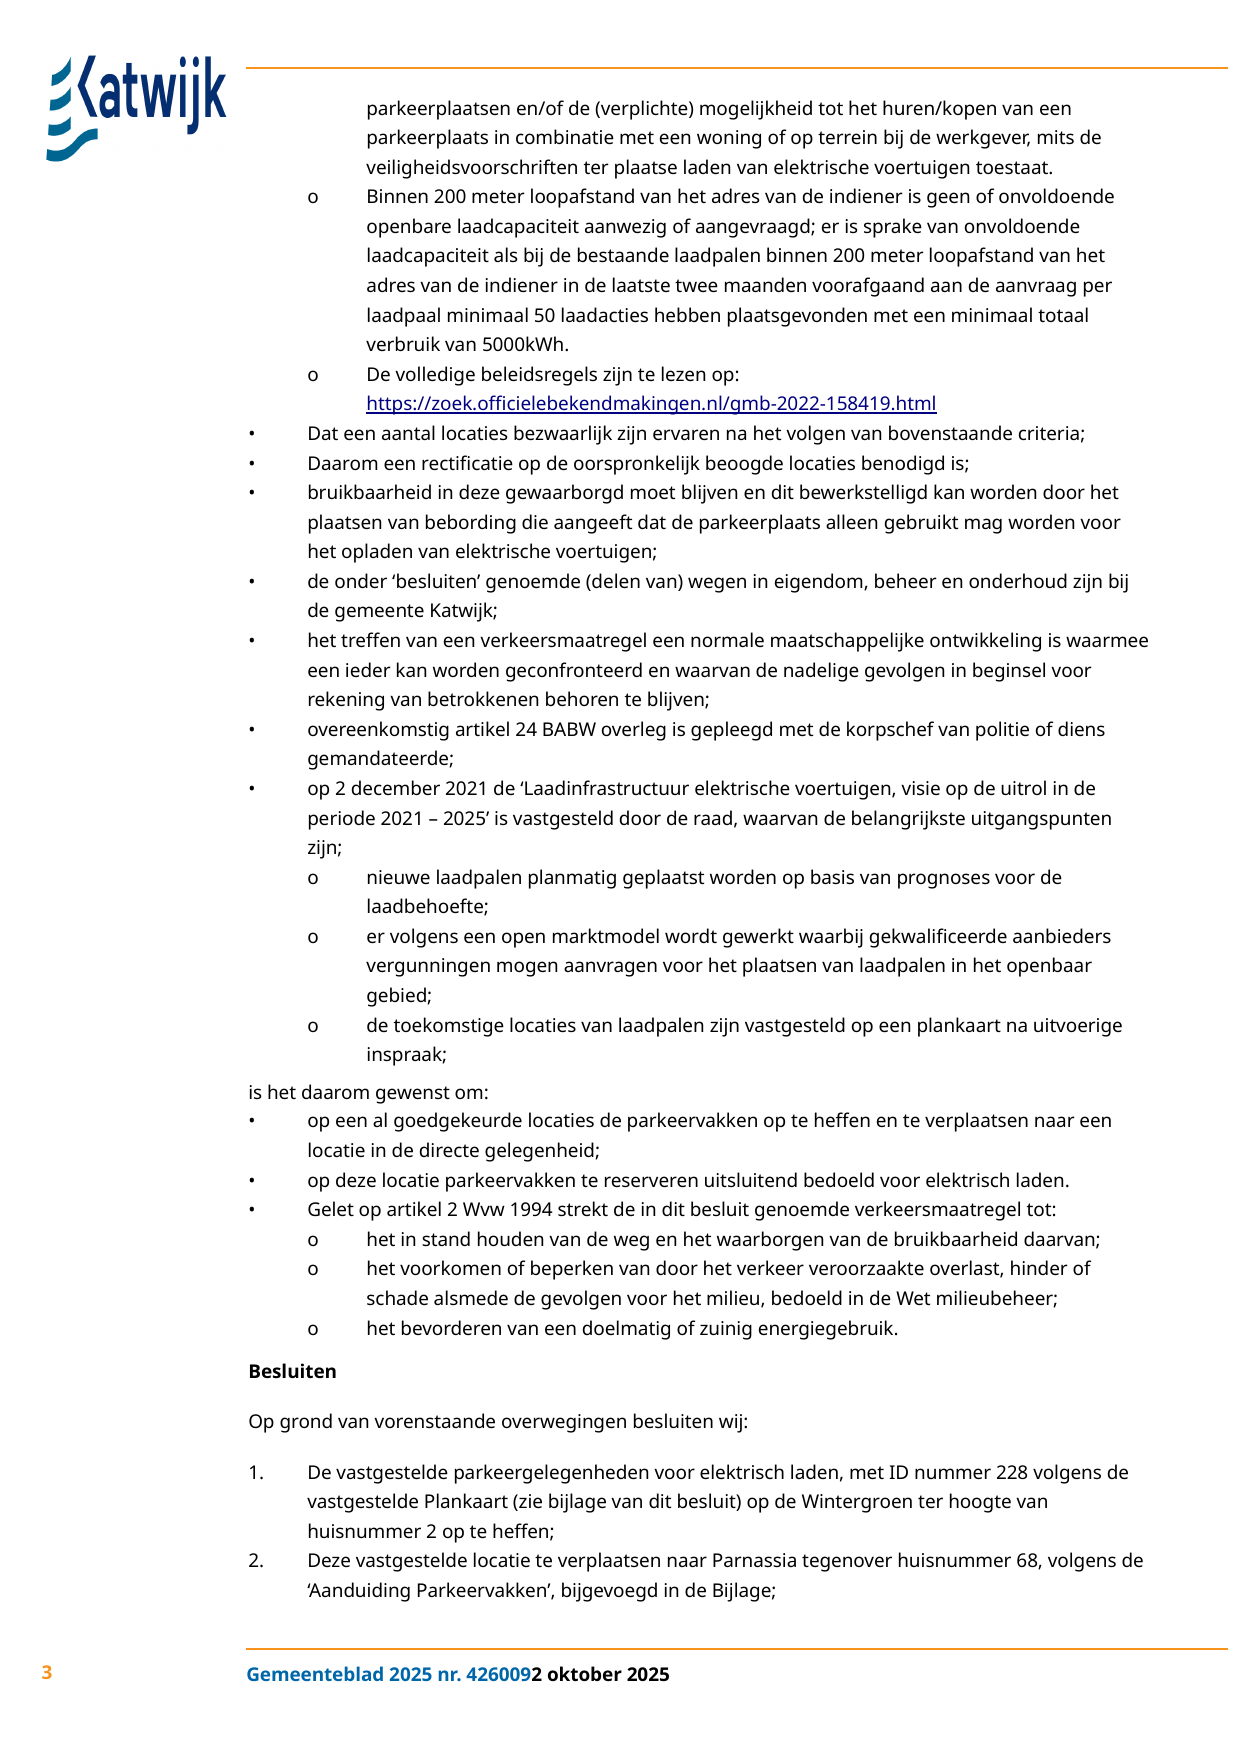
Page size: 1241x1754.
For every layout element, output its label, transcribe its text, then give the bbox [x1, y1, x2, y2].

list bruikbaarheid in deze gewaarborgd moet blijven en dit bewerkstelligd kan worden door het plaatsen van bebording die aangeeft dat de parkeerplaats alleen gebruikt mag worden voor het opladen van elektrische voertuigen; [248, 479, 1152, 564]
list het treffen van een verkeersmaatregel een normale maatschappelijke ontwikkeling is waarmee een ieder kan worden geconfronteerd en waarvan de nadelige gevolgen in beginsel voor rekening van betrokkenen behoren te blijven; [248, 627, 1152, 712]
list De vastgestelde parkeergelegenheden voor elektrisch laden, met ID nummer 228 volgens de vastgestelde Plankaart (zie bijlage van dit besluit) op de Wintergroen ter hoogte van huisnummer 2 op te heffen; [248, 1459, 1152, 1544]
list de toekomstige locaties van laadpalen zijn vastgesteld op een plankaart na uitvoerige inspraak; [307, 1012, 1152, 1067]
list er volgens een open marktmodel wordt gewerkt waarbij gekwalificeerde aanbieders vergunningen mogen aanvragen voor het plaatsen van laadpalen in het openbaar gebied; [307, 923, 1152, 1008]
list nieuwe laadpalen planmatig geplaatst worden op basis van prognoses voor de laadbehoefte; [307, 864, 1152, 919]
text is het daarom gewenst om: [248, 1079, 1152, 1105]
list Daarom een rectificatie op de oorspronkelijk beoogde locaties benodigd is; [248, 450, 1152, 476]
list parkeerplaatsen en/of de (verplichte) mogelijkheid tot het huren/kopen van een parkeerplaats in combinatie met een woning of op terrein bij de werkgever, mits de veiligheidsvoorschriften ter plaatse laden van elektrische voertuigen toestaat. [307, 95, 1152, 180]
picture [41, 47, 231, 172]
list overeenkomstig artikel 24 BABW overleg is gepleegd met de korpschef van politie of diens gemandateerde; [248, 716, 1152, 771]
list de onder ‘besluiten’ genoemde (delen van) wegen in eigendom, beheer en onderhoud zijn bij de gemeente Katwijk; [248, 568, 1152, 623]
list op deze locatie parkeervakken te reserveren uitsluitend bedoeld voor elektrisch laden. [248, 1167, 1152, 1193]
list Gelet op artikel 2 Wvw 1994 strekt de in dit besluit genoemde verkeersmaatregel tot: [248, 1196, 1152, 1222]
list op 2 december 2021 de ‘Laadinfrastructuur elektrische voertuigen, visie op de uitrol in de periode 2021 – 2025’ is vastgesteld door de raad, waarvan de belangrijkste uitgangspunten zijn; [248, 775, 1152, 860]
list Deze vastgestelde locatie te verplaatsen naar Parnassia tegenover huisnummer 68, volgens de ‘Aanduiding Parkeervakken’, bijgevoegd in de Bijlage; [248, 1548, 1152, 1603]
list De volledige beleidsregels zijn te lezen op: https://zoek.officielebekendmakingen.nl/gmb-2022-158419.html [307, 361, 1152, 416]
list het voorkomen of beperken van door het verkeer veroorzaakte overlast, hinder of schade alsmede de gevolgen voor het milieu, bedoeld in de Wet milieubeheer; [307, 1256, 1152, 1311]
text Besluiten [248, 1358, 1152, 1384]
text Op grond van vorenstaande overwegingen besluiten wij: [248, 1408, 1152, 1434]
list Dat een aantal locaties bezwaarlijk zijn ervaren na het volgen van bovenstaande criteria; [248, 420, 1152, 446]
list het in stand houden van de weg en het waarborgen van de bruikbaarheid daarvan; [307, 1226, 1152, 1252]
list Binnen 200 meter loopafstand van het adres van de indiener is geen of onvoldoende openbare laadcapaciteit aanwezig of aangevraagd; er is sprake van onvoldoende laadcapaciteit als bij de bestaande laadpalen binnen 200 meter loopafstand van het adres van de indiener in de laatste twee maanden voorafgaand aan de aanvraag per laadpaal minimaal 50 laadacties hebben plaatsgevonden met een minimaal totaal verbruik van 5000kWh. [307, 183, 1152, 357]
list op een al goedgekeurde locaties de parkeervakken op te heffen en te verplaatsen naar een locatie in de directe gelegenheid; [248, 1108, 1152, 1163]
list het bevorderen van een doelmatig of zuinig energiegebruik. [307, 1315, 1152, 1341]
